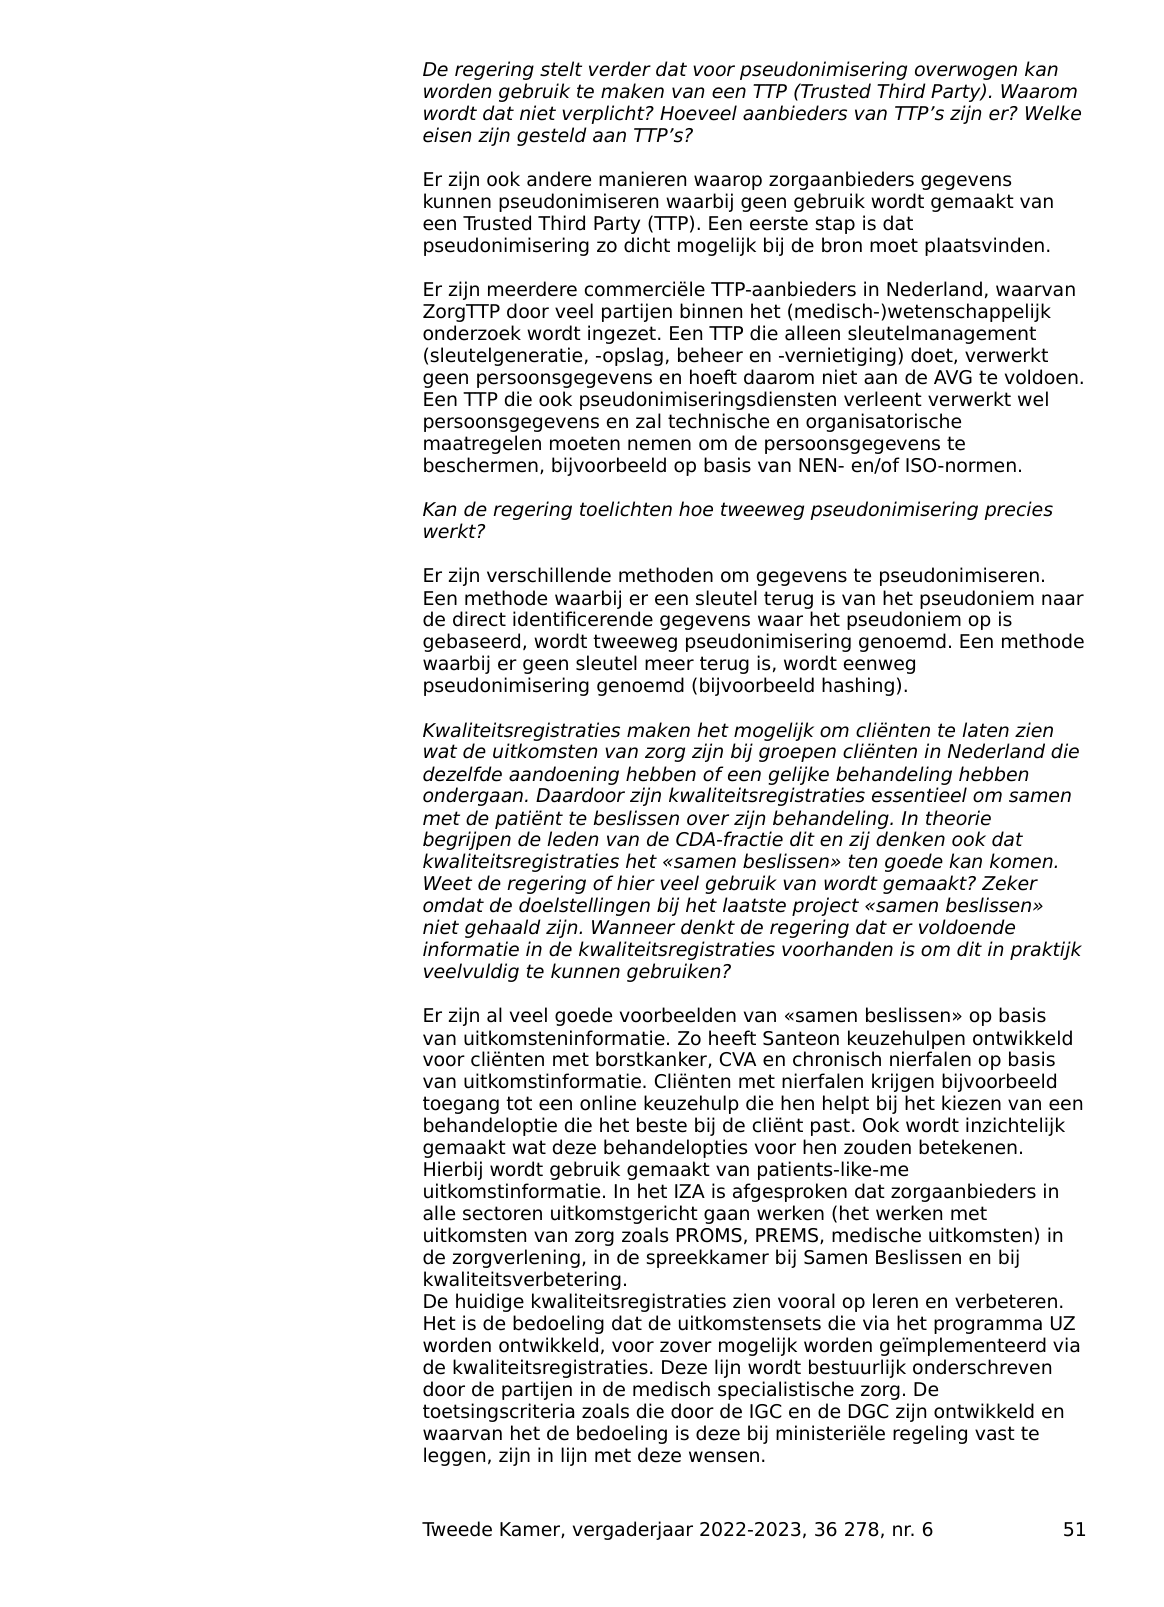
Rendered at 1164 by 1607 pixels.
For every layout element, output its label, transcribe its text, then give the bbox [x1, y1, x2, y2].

text De huidige kwaliteitsregistraties zien vooral op leren en verbeteren. Het is de bedoeling dat de uitkomstensets die via het programma UZ worden ontwikkeld, voor zover mogelijk worden geïmplementeerd via de kwaliteitsregistraties. Deze lijn wordt bestuurlijk onderschreven door de partijen in de medisch specialistische zorg. De toetsingscriteria zoals die door de IGC en de DGC zijn ontwikkeld en waarvan het de bedoeling is deze bij ministeriële regeling vast te leggen, zijn in lijn met deze wensen. [422, 1291, 1087, 1467]
text Er zijn verschillende methoden om gegevens te pseudonimiseren. Een methode waarbij er een sleutel terug is van het pseudoniem naar de direct identificerende gegevens waar het pseudoniem op is gebaseerd, wordt tweeweg pseudonimisering genoemd. Een methode waarbij er geen sleutel meer terug is, wordt eenweg pseudonimisering genoemd (bijvoorbeeld hashing). [422, 565, 1087, 697]
text Er zijn al veel goede voorbeelden van «samen beslissen» op basis van uitkomsteninformatie. Zo heeft Santeon keuzehulpen ontwikkeld voor cliënten met borstkanker, CVA en chronisch nierfalen op basis van uitkomstinformatie. Cliënten met nierfalen krijgen bijvoorbeeld toegang tot een online keuzehulp die hen helpt bij het kiezen van een behandeloptie die het beste bij de cliënt past. Ook wordt inzichtelijk gemaakt wat deze behandelopties voor hen zouden betekenen. Hierbij wordt gebruik gemaakt van patients-like-me uitkomstinformatie. In het IZA is afgesproken dat zorgaanbieders in alle sectoren uitkomstgericht gaan werken (het werken met uitkomsten van zorg zoals PROMS, PREMS, medische uitkomsten) in de zorgverlening, in de spreekkamer bij Samen Beslissen en bij kwaliteitsverbetering. [422, 1005, 1087, 1291]
text De regering stelt verder dat voor pseudonimisering overwogen kan worden gebruik te maken van een TTP (Trusted Third Party). Waarom wordt dat niet verplicht? Hoeveel aanbieders van TTP’s zijn er? Welke eisen zijn gesteld aan TTP’s? [422, 59, 1087, 147]
text Kwaliteitsregistraties maken het mogelijk om cliënten te laten zien wat de uitkomsten van zorg zijn bij groepen cliënten in Nederland die dezelfde aandoening hebben of een gelijke behandeling hebben ondergaan. Daardoor zijn kwaliteitsregistraties essentieel om samen met de patiënt te beslissen over zijn behandeling. In theorie begrijpen de leden van de CDA-fractie dit en zij denken ook dat kwaliteitsregistraties het «samen beslissen» ten goede kan komen. Weet de regering of hier veel gebruik van wordt gemaakt? Zeker omdat de doelstellingen bij het laatste project «samen beslissen» niet gehaald zijn. Wanneer denkt de regering dat er voldoende informatie in de kwaliteitsregistraties voorhanden is om dit in praktijk veelvuldig te kunnen gebruiken? [422, 719, 1087, 983]
text Er zijn ook andere manieren waarop zorgaanbieders gegevens kunnen pseudonimiseren waarbij geen gebruik wordt gemaakt van een Trusted Third Party (TTP). Een eerste stap is dat pseudonimisering zo dicht mogelijk bij de bron moet plaatsvinden. [422, 169, 1087, 257]
text Kan de regering toelichten hoe tweeweg pseudonimisering precies werkt? [422, 499, 1087, 543]
text Er zijn meerdere commerciële TTP-aanbieders in Nederland, waarvan ZorgTTP door veel partijen binnen het (medisch-)wetenschappelijk onderzoek wordt ingezet. Een TTP die alleen sleutelmanagement (sleutelgeneratie, -opslag, beheer en -vernietiging) doet, verwerkt geen persoonsgegevens en hoeft daarom niet aan de AVG te voldoen. Een TTP die ook pseudonimiseringsdiensten verleent verwerkt wel persoonsgegevens en zal technische en organisatorische maatregelen moeten nemen om de persoonsgegevens te beschermen, bijvoorbeeld op basis van NEN- en/of ISO-normen. [422, 279, 1087, 477]
